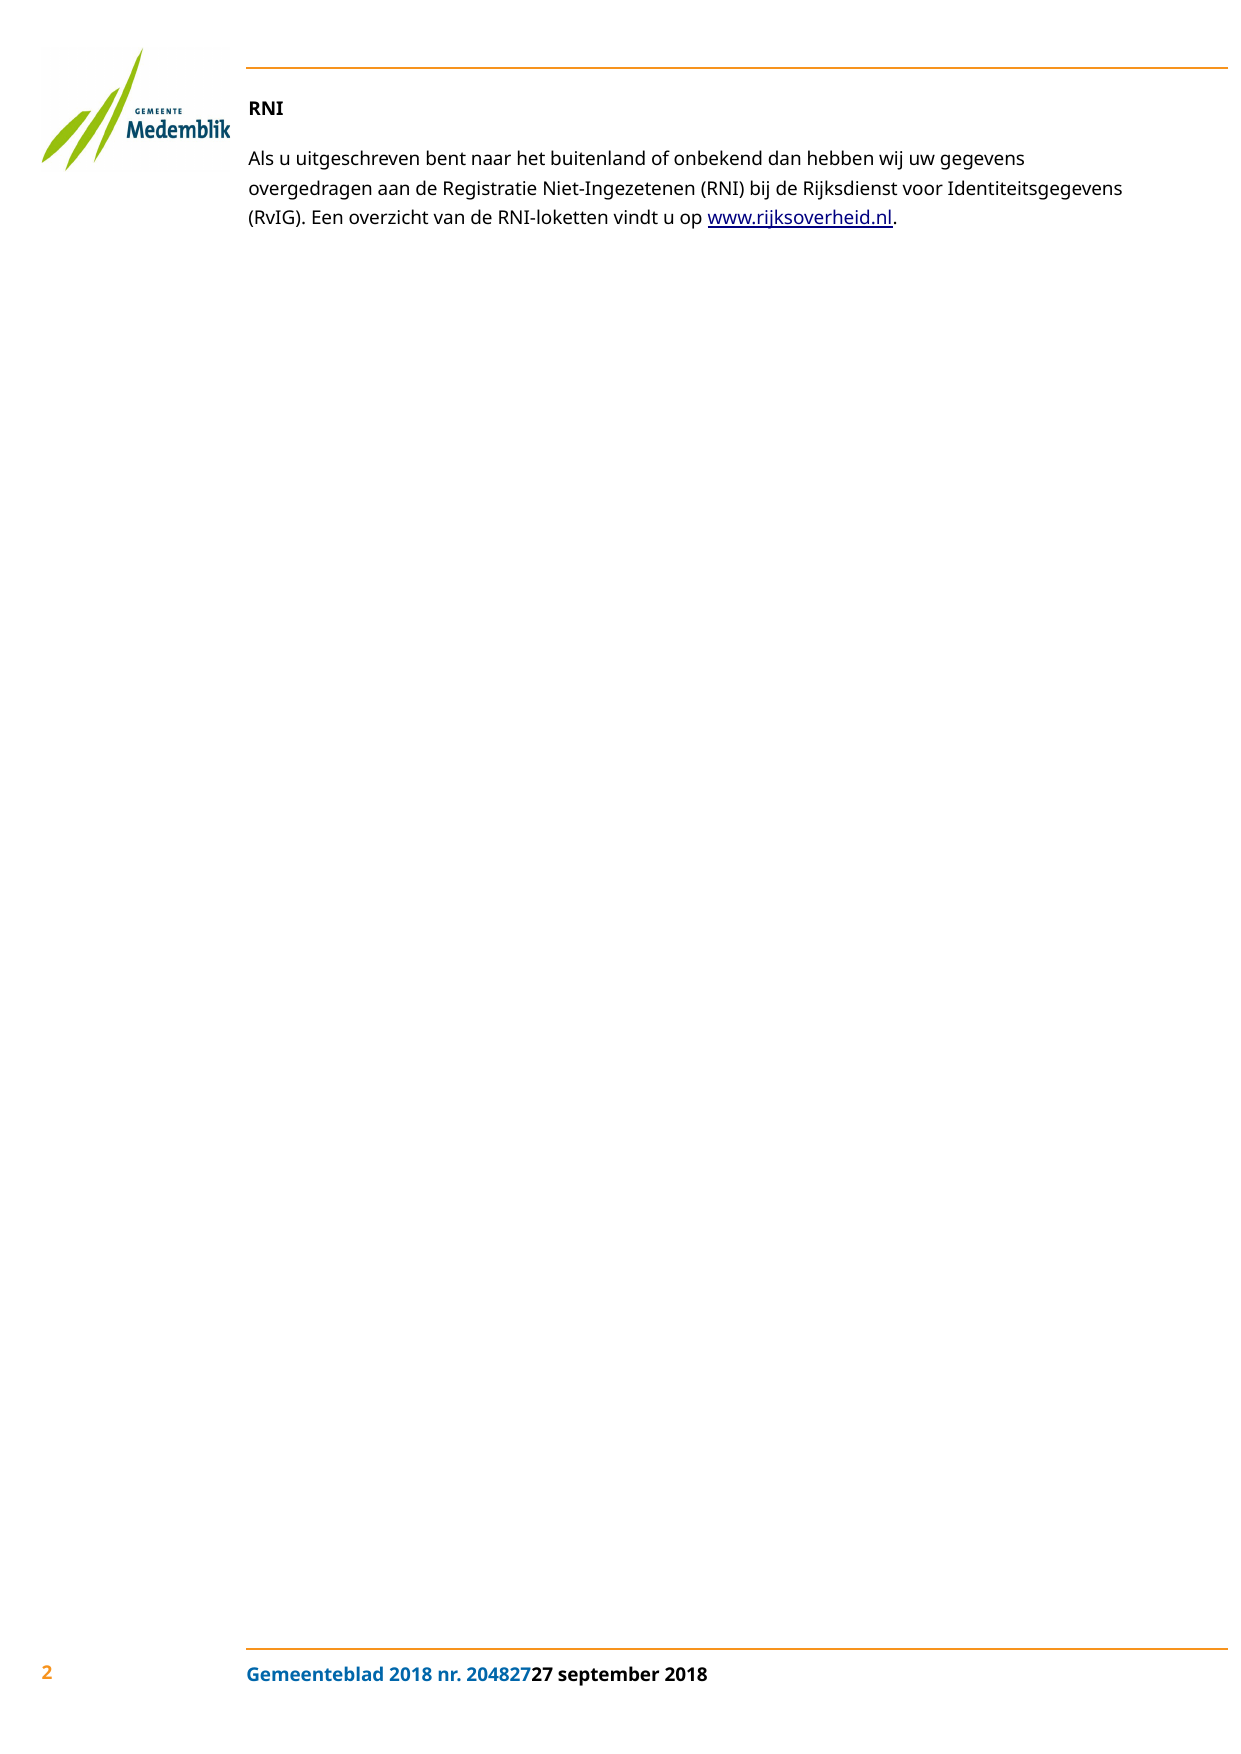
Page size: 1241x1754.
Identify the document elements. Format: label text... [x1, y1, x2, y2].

text RNI [248, 95, 1152, 121]
picture [41, 47, 231, 172]
text Als u uitgeschreven bent naar het buitenland of onbekend dan hebben wij uw gegevens overgedragen aan de Registratie Niet-Ingezetenen (RNI) bij de Rijksdienst voor Identiteitsgegevens (RvIG). Een overzicht van de RNI-loketten vindt u op www.rijksoverheid.nl. [248, 145, 1152, 230]
